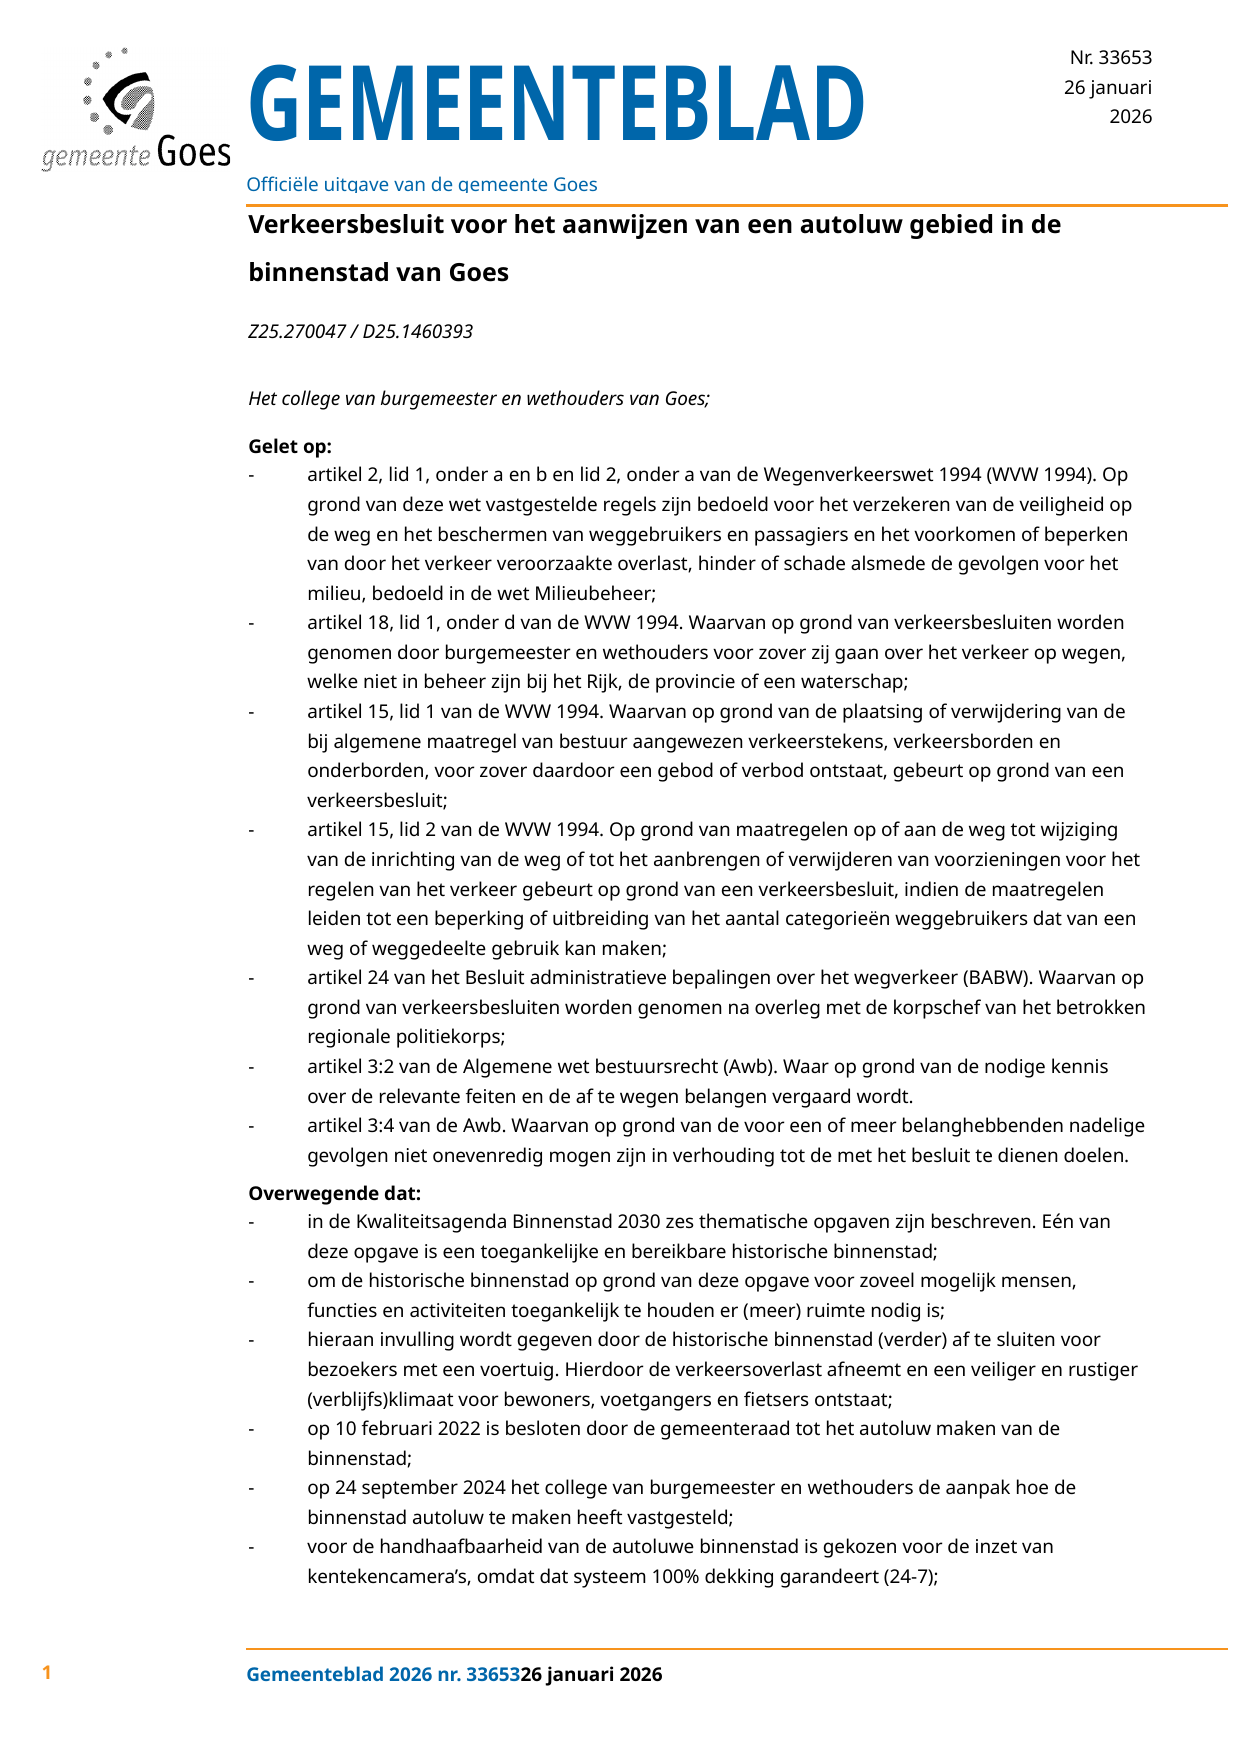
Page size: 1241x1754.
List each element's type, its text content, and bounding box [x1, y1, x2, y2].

list artikel 24 van het Besluit administratieve bepalingen over het wegverkeer (BABW). Waarvan op grond van verkeersbesluiten worden genomen na overleg met de korpschef van het betrokken regionale politiekorps; [248, 964, 1152, 1049]
list om de historische binnenstad op grond van deze opgave voor zoveel mogelijk mensen, functies en activiteiten toegankelijk te houden er (meer) ruimte nodig is; [248, 1267, 1152, 1323]
text Overwegende dat: [248, 1180, 1152, 1206]
text Verkeersbesluit voor het aanwijzen van een autoluw gebied in de binnenstad van Goes [248, 207, 1152, 288]
picture [41, 47, 231, 172]
list artikel 15, lid 2 van de WVW 1994. Op grond van maatregelen op of aan de weg tot wijziging van de inrichting van de weg of tot het aanbrengen of verwijderen van voorzieningen voor het regelen van het verkeer gebeurt op grond van een verkeersbesluit, indien de maatregelen leiden tot een beperking of uitbreiding van het aantal categorieën weggebruikers dat van een weg of weggedeelte gebruik kan maken; [248, 817, 1152, 961]
text Het college van burgemeester en wethouders van Goes; [248, 386, 1152, 411]
list artikel 15, lid 1 van de WVW 1994. Waarvan op grond van de plaatsing of verwijdering van de bij algemene maatregel van bestuur aangewezen verkeerstekens, verkeersborden en onderborden, voor zover daardoor een gebod of verbod ontstaat, gebeurt op grond van een verkeersbesluit; [248, 698, 1152, 813]
list voor de handhaafbaarheid van de autoluwe binnenstad is gekozen voor de inzet van kentekencamera’s, omdat dat systeem 100% dekking garandeert (24-7); [248, 1534, 1152, 1589]
list op 10 februari 2022 is besloten door de gemeenteraad tot het autoluw maken van de binnenstad; [248, 1415, 1152, 1471]
list op 24 september 2024 het college van burgemeester en wethouders de aanpak hoe de binnenstad autoluw te maken heeft vastgesteld; [248, 1474, 1152, 1530]
list artikel 3:4 van de Awb. Waarvan op grond van de voor een of meer belanghebbenden nadelige gevolgen niet onevenredig mogen zijn in verhouding tot de met het besluit te dienen doelen. [248, 1112, 1152, 1168]
list artikel 2, lid 1, onder a en b en lid 2, onder a van de Wegenverkeerswet 1994 (WVW 1994). Op grond van deze wet vastgestelde regels zijn bedoeld voor het verzekeren van de veiligheid op de weg en het beschermen van weggebruikers en passagiers en het voorkomen of beperken van door het verkeer veroorzaakte overlast, hinder of schade alsmede de gevolgen voor het milieu, bedoeld in de wet Milieubeheer; [248, 462, 1152, 606]
list hieraan invulling wordt gegeven door de historische binnenstad (verder) af te sluiten voor bezoekers met een voertuig. Hierdoor de verkeersoverlast afneemt en een veiliger en rustiger (verblijfs)klimaat voor bewoners, voetgangers en fietsers ontstaat; [248, 1327, 1152, 1411]
list artikel 18, lid 1, onder d van de WVW 1994. Waarvan op grond van verkeersbesluiten worden genomen door burgemeester en wethouders voor zover zij gaan over het verkeer op wegen, welke niet in beheer zijn bij het Rijk, de provincie of een waterschap; [248, 609, 1152, 694]
text Gelet op: [248, 433, 1152, 459]
list artikel 3:2 van de Algemene wet bestuursrecht (Awb). Waar op grond van de nodige kennis over de relevante feiten en de af te wegen belangen vergaard wordt. [248, 1053, 1152, 1108]
text Z25.270047 / D25.1460393 [248, 318, 1152, 344]
list in de Kwaliteitsagenda Binnenstad 2030 zes thematische opgaven zijn beschreven. Eén van deze opgave is een toegankelijke en bereikbare historische binnenstad; [248, 1208, 1152, 1263]
